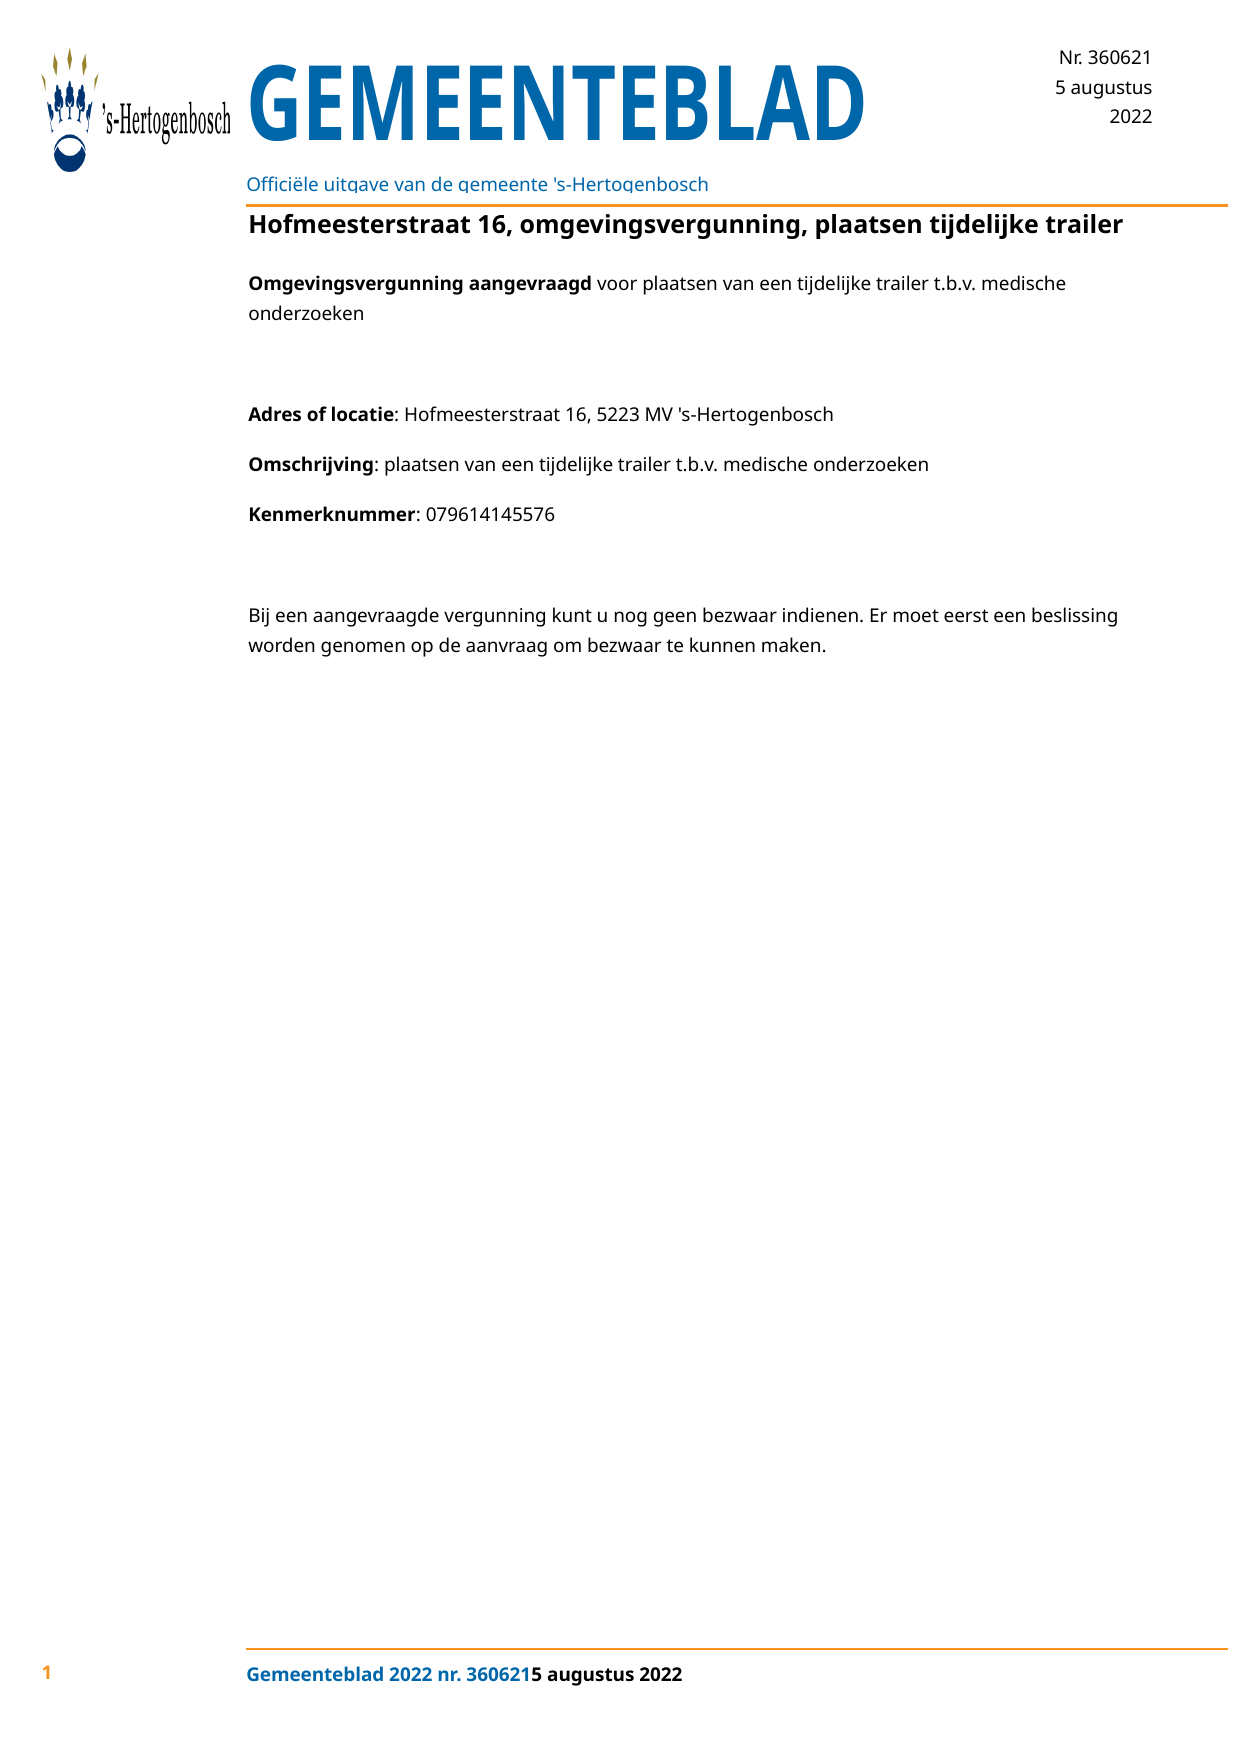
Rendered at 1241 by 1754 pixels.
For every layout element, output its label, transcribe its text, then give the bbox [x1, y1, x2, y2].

text Hofmeesterstraat 16, omgevingsvergunning, plaatsen tijdelijke trailer [248, 207, 1152, 241]
text Adres of locatie: Hofmeesterstraat 16, 5223 MV 's-Hertogenbosch [248, 401, 1152, 426]
text Omgevingsvergunning aangevraagd voor plaatsen van een tijdelijke trailer t.b.v. medische onderzoeken [248, 270, 1152, 326]
text Omschrijving: plaatsen van een tijdelijke trailer t.b.v. medische onderzoeken [248, 451, 1152, 477]
text Bij een aangevraagde vergunning kunt u nog geen bezwaar indienen. Er moet eerst een beslissing worden genomen op de aanvraag om bezwaar te kunnen maken. [248, 602, 1152, 658]
picture [41, 47, 231, 172]
text Kenmerknummer: 079614145576 [248, 502, 1152, 527]
